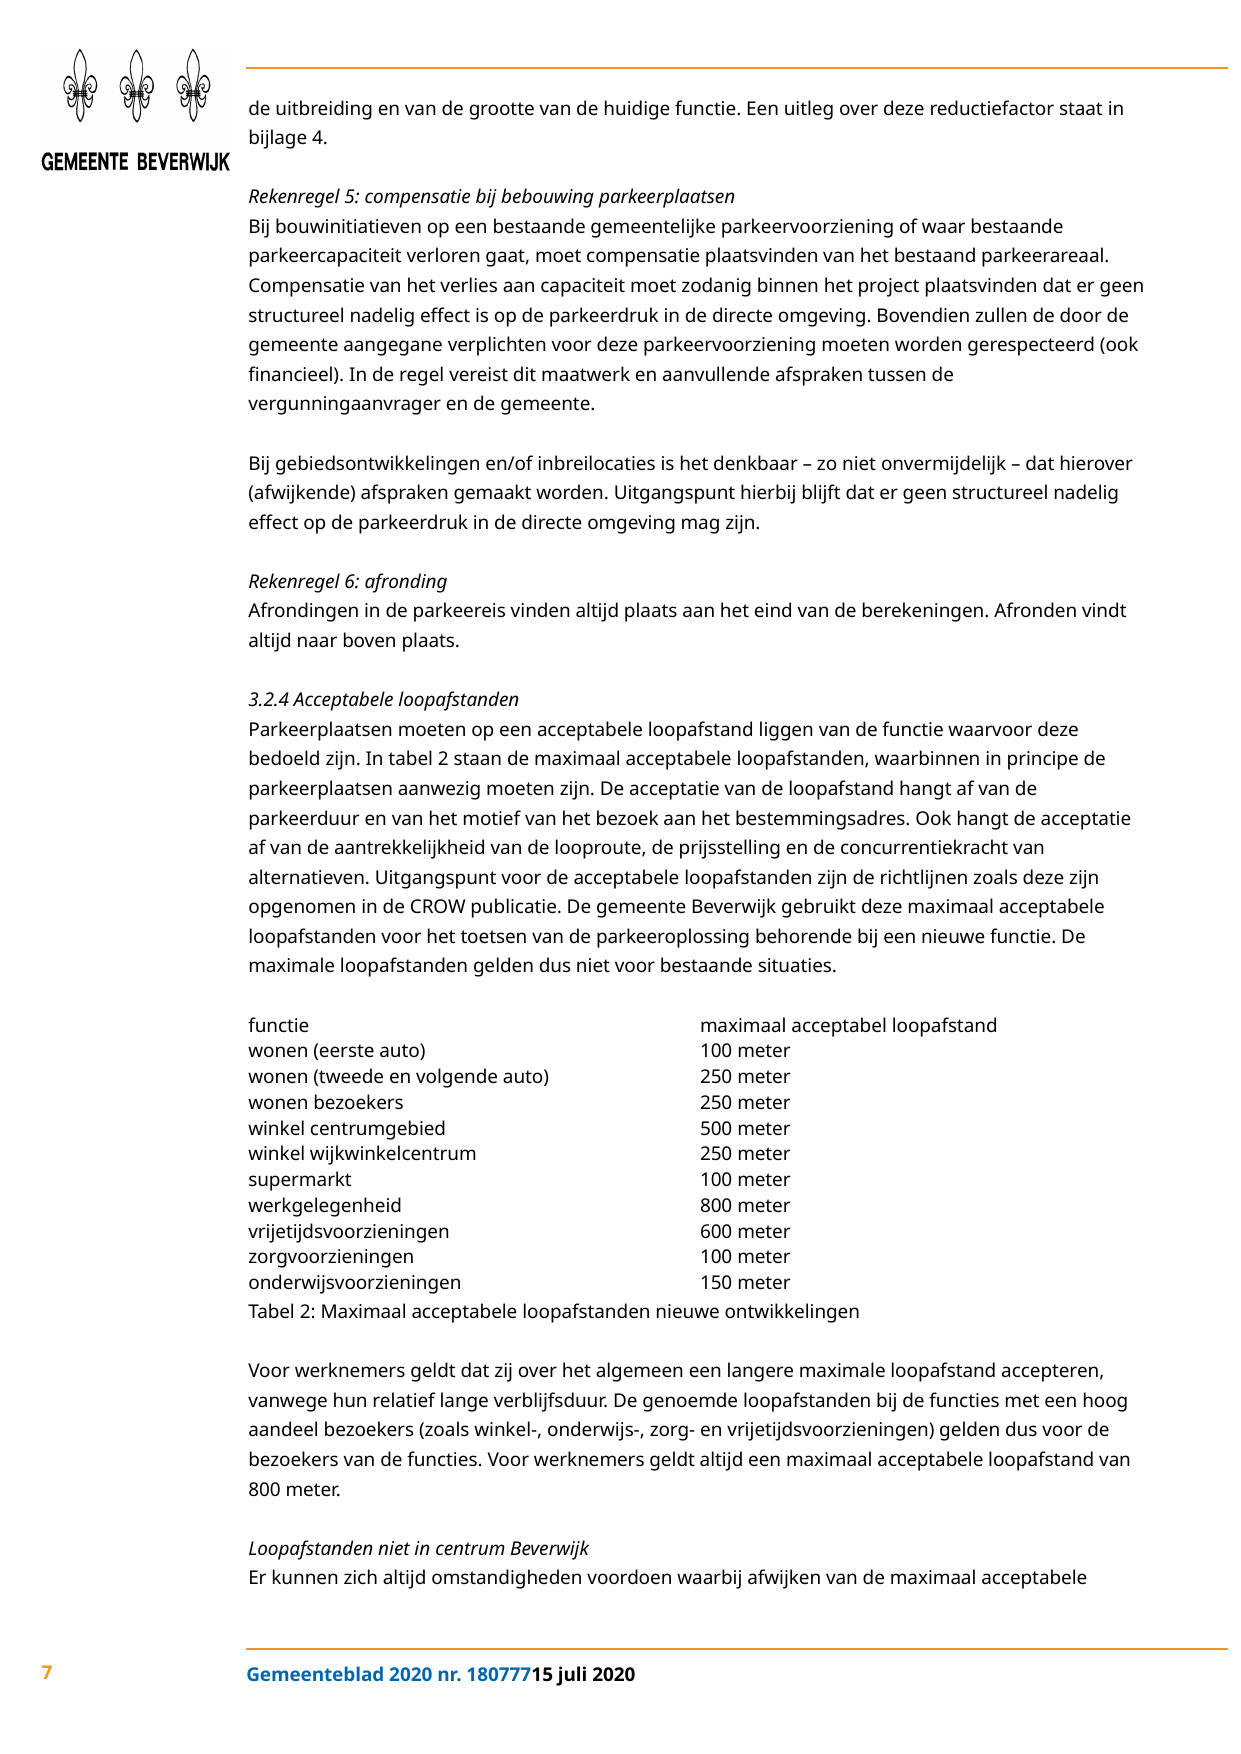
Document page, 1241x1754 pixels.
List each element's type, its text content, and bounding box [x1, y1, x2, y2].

text Afrondingen in de parkeereis vinden altijd plaats aan het eind van de berekeningen. Afronden vindt altijd naar boven plaats. [248, 598, 1152, 653]
table_cell 600 meter [700, 1218, 1152, 1243]
table_cell 250 meter [700, 1089, 1152, 1115]
table_cell winkel centrumgebied [248, 1115, 700, 1141]
table_cell 100 meter [700, 1166, 1152, 1192]
text Rekenregel 5: compensatie bij bebouwing parkeerplaatsen [248, 183, 1152, 209]
table_cell 150 meter [700, 1269, 1152, 1295]
picture [41, 47, 231, 172]
table_cell vrijetijdsvoorzieningen [248, 1218, 700, 1243]
table_cell winkel wijkwinkelcentrum [248, 1141, 700, 1166]
text de uitbreiding en van de grootte van de huidige functie. Een uitleg over deze reductiefactor staat in bijlage 4. [248, 95, 1152, 150]
table_header functie [248, 1012, 700, 1038]
table_cell 800 meter [700, 1192, 1152, 1218]
table_cell zorgvoorzieningen [248, 1244, 700, 1269]
table_cell werkgelegenheid [248, 1192, 700, 1218]
text Loopafstanden niet in centrum Beverwijk [248, 1535, 1152, 1561]
text Bij bouwinitiatieven op een bestaande gemeentelijke parkeervoorziening of waar bestaande parkeercapaciteit verloren gaat, moet compensatie plaatsvinden van het bestaand parkeerareaal. Compensatie van het verlies aan capaciteit moet zodanig binnen het project plaatsvinden dat er geen structureel nadelig effect is op de parkeerdruk in de directe omgeving. Bovendien zullen de door de gemeente aangegane verplichten voor deze parkeervoorziening moeten worden gerespecteerd (ook financieel). In de regel vereist dit maatwerk en aanvullende afspraken tussen de vergunningaanvrager en de gemeente. [248, 213, 1152, 416]
text Voor werknemers geldt dat zij over het algemeen een langere maximale loopafstand accepteren, vanwege hun relatief lange verblijfsduur. De genoemde loopafstanden bij de functies met een hoog aandeel bezoekers (zoals winkel-, onderwijs-, zorg- en vrijetijdsvoorzieningen) gelden dus voor de bezoekers van de functies. Voor werknemers geldt altijd een maximaal acceptabele loopafstand van 800 meter. [248, 1357, 1152, 1501]
table_cell supermarkt [248, 1166, 700, 1192]
text 3.2.4 Acceptabele loopafstanden [248, 686, 1152, 712]
table_cell wonen bezoekers [248, 1089, 700, 1115]
table_header maximaal acceptabel loopafstand [700, 1012, 1152, 1038]
table_cell 250 meter [700, 1141, 1152, 1166]
table_cell 100 meter [700, 1244, 1152, 1269]
table_cell wonen (tweede en volgende auto) [248, 1064, 700, 1089]
text Parkeerplaatsen moeten op een acceptabele loopafstand liggen van de functie waarvoor deze bedoeld zijn. In tabel 2 staan de maximaal acceptabele loopafstanden, waarbinnen in principe de parkeerplaatsen aanwezig moeten zijn. De acceptatie van de loopafstand hangt af van de parkeerduur en van het motief van het bezoek aan het bestemmingsadres. Ook hangt de acceptatie af van de aantrekkelijkheid van de looproute, de prijsstelling en de concurrentiekracht van alternatieven. Uitgangspunt voor de acceptabele loopafstanden zijn de richtlijnen zoals deze zijn opgenomen in de CROW publicatie. De gemeente Beverwijk gebruikt deze maximaal acceptabele loopafstanden voor het toetsen van de parkeeroplossing behorende bij een nieuwe functie. De maximale loopafstanden gelden dus niet voor bestaande situaties. [248, 716, 1152, 978]
table_cell onderwijsvoorzieningen [248, 1269, 700, 1295]
text Tabel 2: Maximaal acceptabele loopafstanden nieuwe ontwikkelingen [248, 1298, 1152, 1324]
text Bij gebiedsontwikkelingen en/of inbreilocaties is het denkbaar – zo niet onvermijdelijk – dat hierover (afwijkende) afspraken gemaakt worden. Uitgangspunt hierbij blijft dat er geen structureel nadelig effect op de parkeerdruk in de directe omgeving mag zijn. [248, 450, 1152, 535]
table_cell 500 meter [700, 1115, 1152, 1141]
table_cell 250 meter [700, 1064, 1152, 1089]
table_cell 100 meter [700, 1038, 1152, 1063]
table_cell wonen (eerste auto) [248, 1038, 700, 1063]
text Rekenregel 6: afronding [248, 568, 1152, 594]
text Er kunnen zich altijd omstandigheden voordoen waarbij afwijken van de maximaal acceptabele [248, 1564, 1152, 1590]
